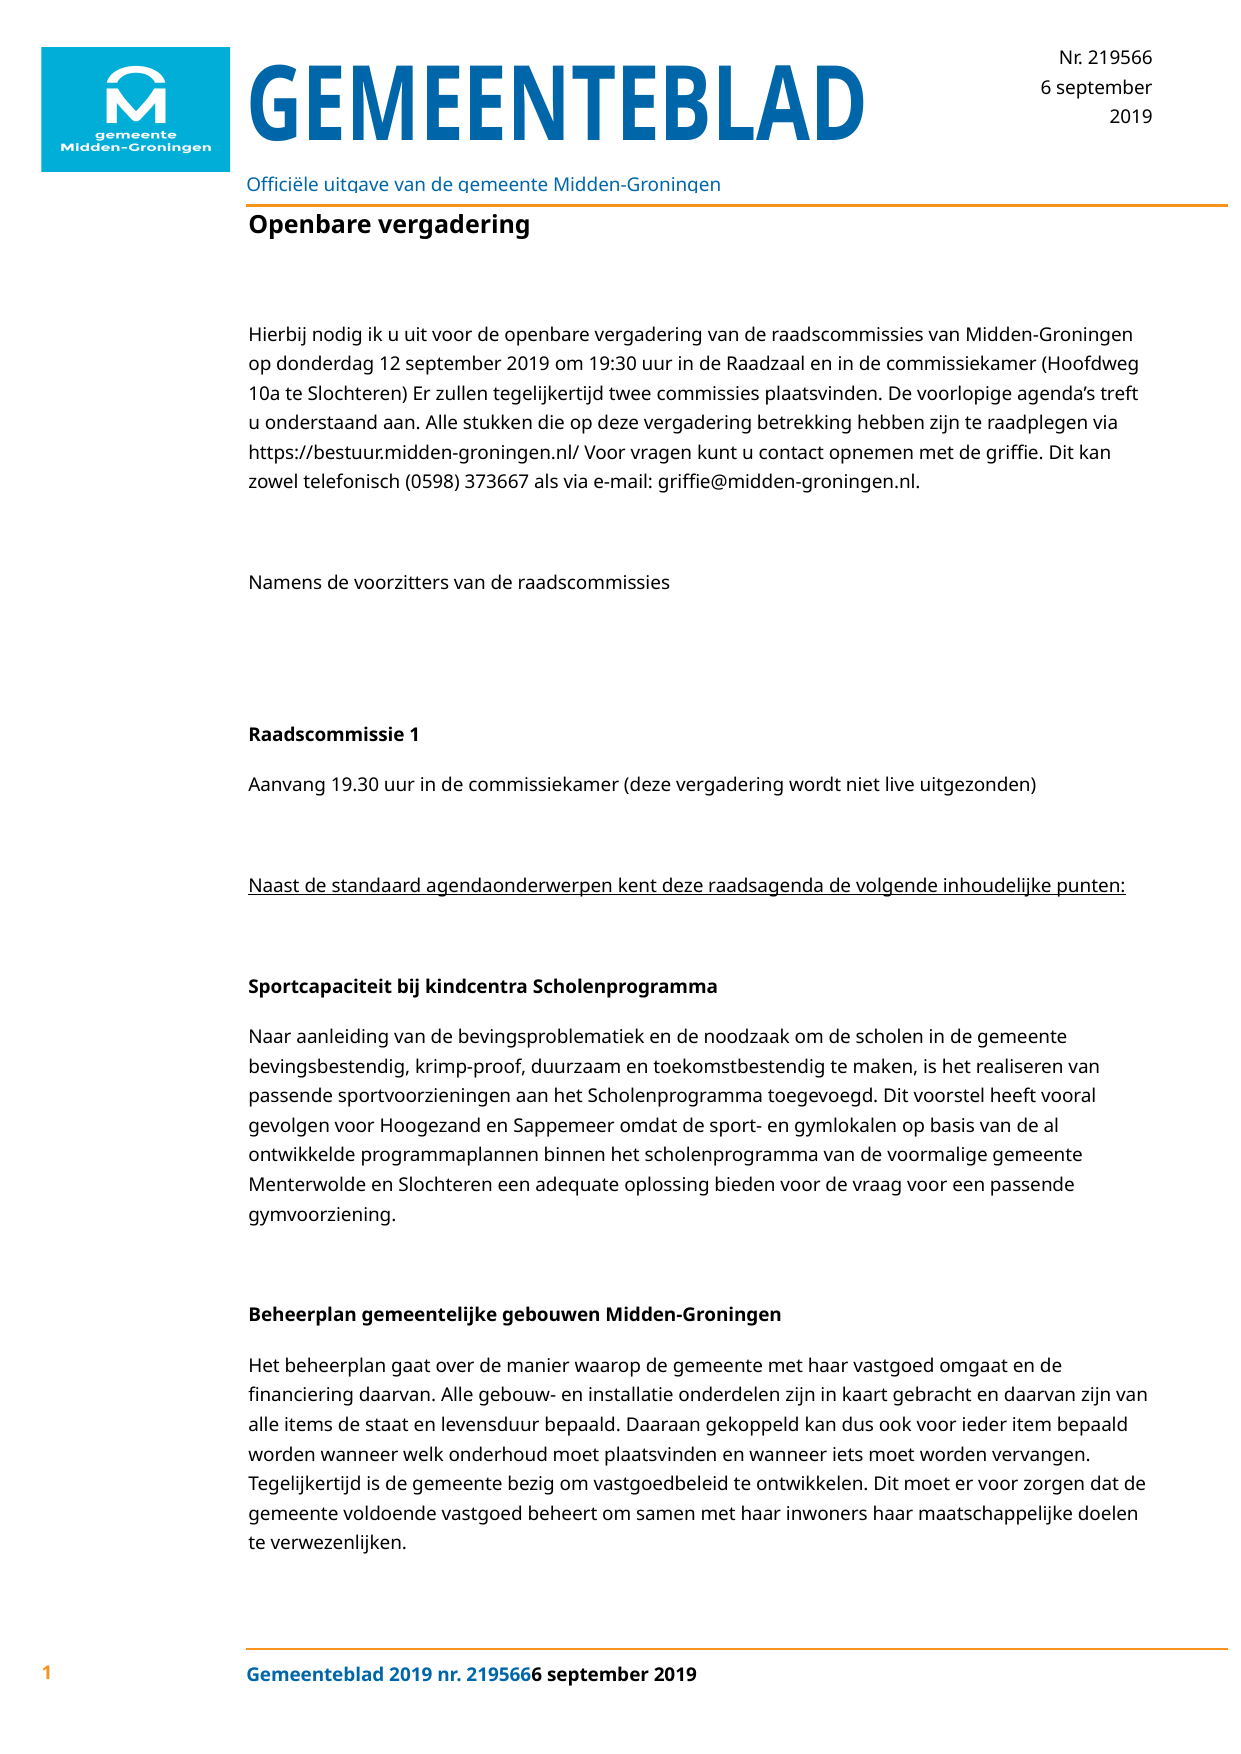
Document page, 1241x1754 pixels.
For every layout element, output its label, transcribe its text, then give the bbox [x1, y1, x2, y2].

text Het beheerplan gaat over de manier waarop de gemeente met haar vastgoed omgaat en de financiering daarvan. Alle gebouw- en installatie onderdelen zijn in kaart gebracht en daarvan zijn van alle items de staat en levensduur bepaald. Daaraan gekoppeld kan dus ook voor ieder item bepaald worden wanneer welk onderhoud moet plaatsvinden en wanneer iets moet worden vervangen. Tegelijkertijd is de gemeente bezig om vastgoedbeleid te ontwikkelen. Dit moet er voor zorgen dat de gemeente voldoende vastgoed beheert om samen met haar inwoners haar maatschappelijke doelen te verwezenlijken. [248, 1352, 1152, 1555]
text Naar aanleiding van de bevingsproblematiek en de noodzaak om de scholen in de gemeente bevingsbestendig, krimp-proof, duurzaam en toekomstbestendig te maken, is het realiseren van passende sportvoorzieningen aan het Scholenprogramma toegevoegd. Dit voorstel heeft vooral gevolgen voor Hoogezand en Sappemeer omdat de sport- en gymlokalen op basis van de al ontwikkelde programmaplannen binnen het scholenprogramma van de voormalige gemeente Menterwolde en Slochteren een adequate oplossing bieden voor de vraag voor een passende gymvoorziening. [248, 1023, 1152, 1226]
text Naast de standaard agendaonderwerpen kent deze raadsagenda de volgende inhoudelijke punten: [248, 872, 1152, 898]
text Aanvang 19.30 uur in de commissiekamer (deze vergadering wordt niet live uitgezonden) [248, 771, 1152, 797]
text Raadscommissie 1 [248, 721, 1152, 746]
text Sportcapaciteit bij kindcentra Scholenprogramma [248, 973, 1152, 998]
picture [107, 89, 165, 122]
text Namens de voorzitters van de raadscommissies [248, 569, 1152, 595]
text Beheerplan gemeentelijke gebouwen Midden-Groningen [248, 1302, 1152, 1327]
text Openbare vergadering [248, 207, 1152, 241]
text Hierbij nodig ik u uit voor de openbare vergadering van de raadscommissies van Midden-Groningen op donderdag 12 september 2019 om 19:30 uur in de Raadzaal en in de commissiekamer (Hoofdweg 10a te Slochteren) Er zullen tegelijkertijd twee commissies plaatsvinden. De voorlopige agenda’s treft u onderstaand aan. Alle stukken die op deze vergadering betrekking hebben zijn te raadplegen via https://bestuur.midden-groningen.nl/ Voor vragen kunt u contact opnemen met de griffie. Dit kan zowel telefonisch (0598) 373667 als via e-mail: griffie@midden-groningen.nl. [248, 321, 1152, 494]
picture [108, 66, 164, 82]
picture [184, 146, 190, 153]
